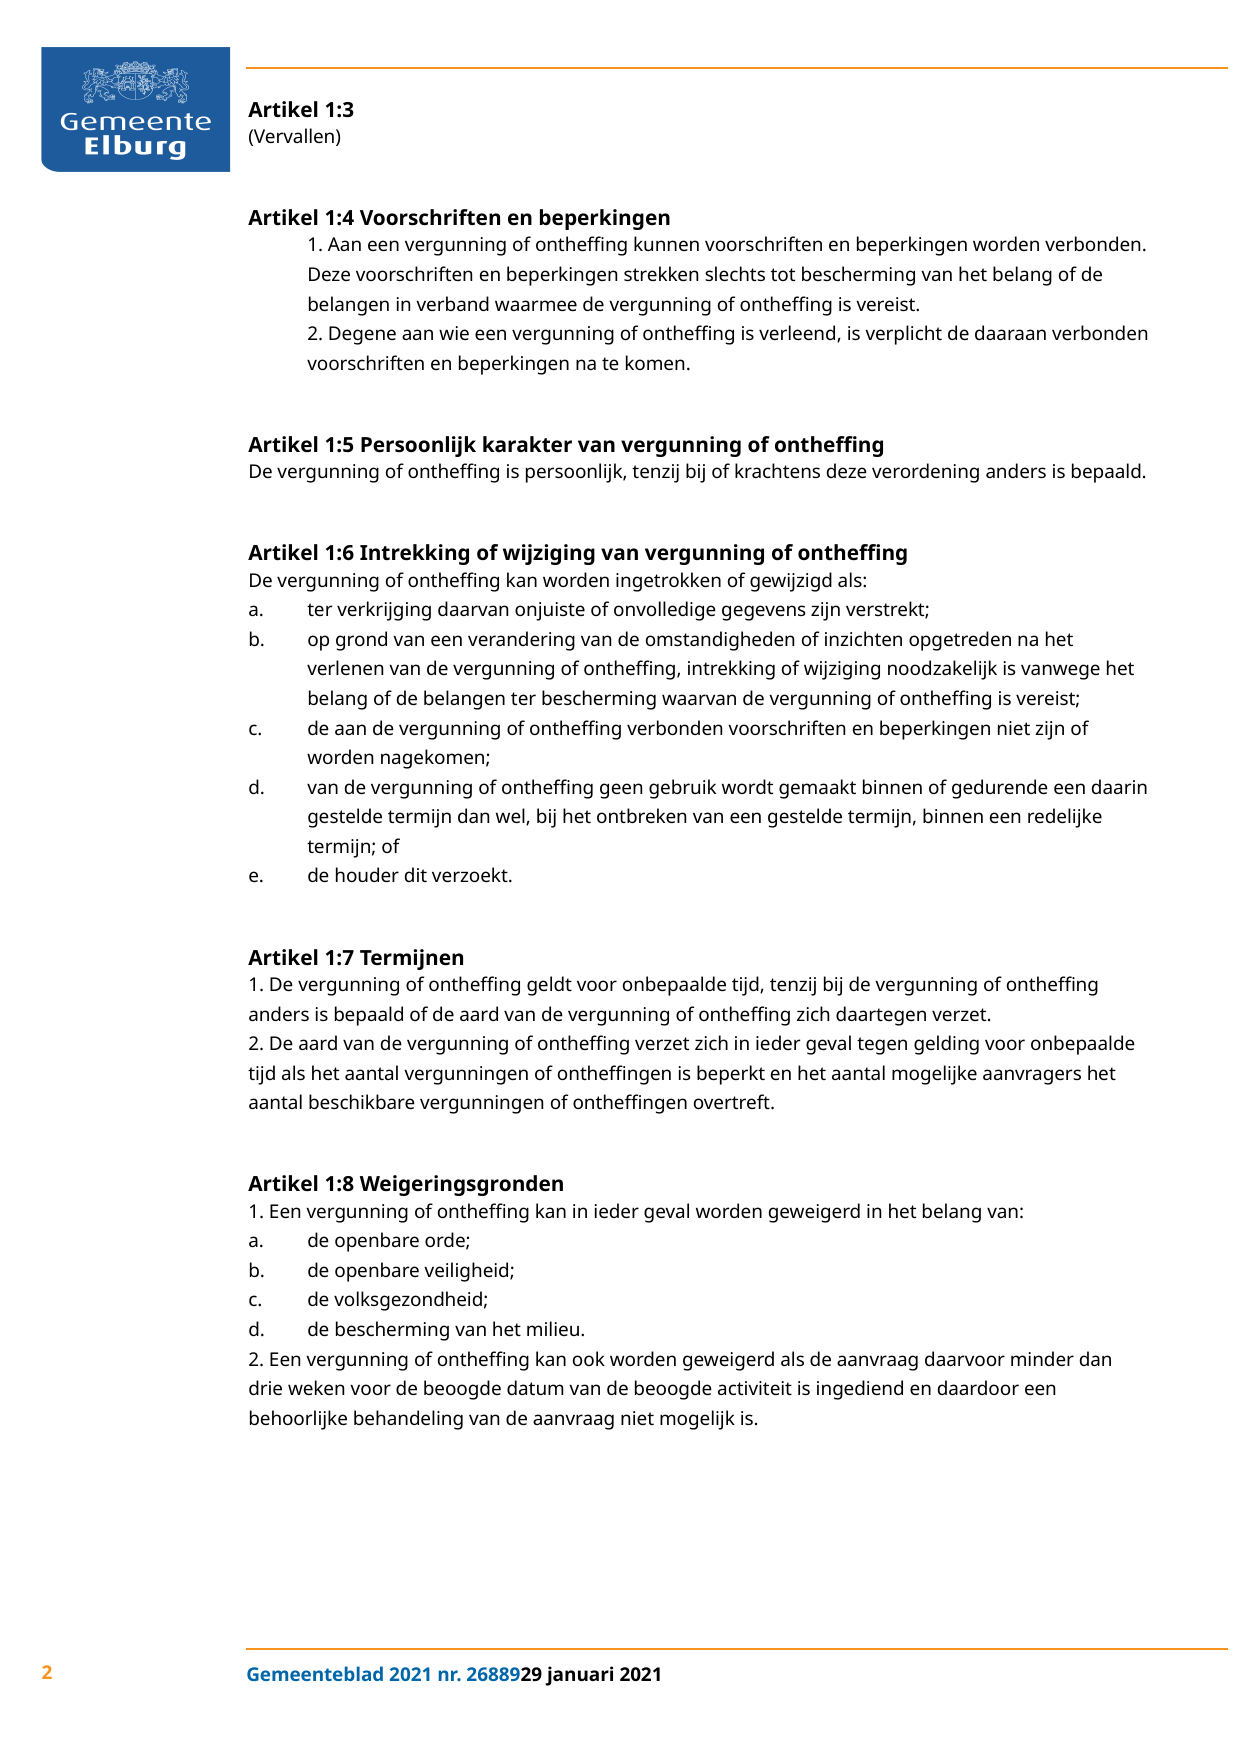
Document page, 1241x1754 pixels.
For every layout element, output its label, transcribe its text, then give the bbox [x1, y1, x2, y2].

list de volksgezondheid; [248, 1287, 1152, 1312]
text Artikel 1:4 Voorschriften en beperkingen [248, 203, 1152, 232]
list de bescherming van het milieu. [248, 1316, 1152, 1342]
text 1. De vergunning of ontheffing geldt voor onbepaalde tijd, tenzij bij de vergunning of ontheffing anders is bepaald of de aard van de vergunning of ontheffing zich daartegen verzet. [248, 971, 1152, 1026]
text Artikel 1:8 Weigeringsgronden [248, 1169, 1152, 1198]
text 2. De aard van de vergunning of ontheffing verzet zich in ieder geval tegen gelding voor onbepaalde tijd als het aantal vergunningen of ontheffingen is beperkt en het aantal mogelijke aanvragers het aantal beschikbare vergunningen of ontheffingen overtreft. [248, 1030, 1152, 1115]
text 1. Een vergunning of ontheffing kan in ieder geval worden geweigerd in het belang van: [248, 1198, 1152, 1224]
list de openbare veiligheid; [248, 1257, 1152, 1283]
text Artikel 1:7 Termijnen [248, 943, 1152, 971]
text Artikel 1:5 Persoonlijk karakter van vergunning of ontheffing [248, 430, 1152, 458]
text De vergunning of ontheffing kan worden ingetrokken of gewijzigd als: [248, 567, 1152, 593]
list 1. Aan een vergunning of ontheffing kunnen voorschriften en beperkingen worden verbonden. Deze voorschriften en beperkingen strekken slechts tot bescherming van het belang of de belangen in verband waarmee de vergunning of ontheffing is vereist. [248, 232, 1152, 317]
text 2. Een vergunning of ontheffing kan ook worden geweigerd als de aanvraag daarvoor minder dan drie weken voor de beoogde datum van de beoogde activiteit is ingediend en daardoor een behoorlijke behandeling van de aanvraag niet mogelijk is. [248, 1346, 1152, 1431]
list de aan de vergunning of ontheffing verbonden voorschriften en beperkingen niet zijn of worden nagekomen; [248, 715, 1152, 770]
text Artikel 1:6 Intrekking of wijziging van vergunning of ontheffing [248, 538, 1152, 567]
picture [41, 47, 231, 172]
list ter verkrijging daarvan onjuiste of onvolledige gegevens zijn verstrekt; [248, 596, 1152, 622]
list de openbare orde; [248, 1227, 1152, 1253]
text (Vervallen) [248, 123, 1152, 149]
list van de vergunning of ontheffing geen gebruik wordt gemaakt binnen of gedurende een daarin gestelde termijn dan wel, bij het ontbreken van een gestelde termijn, binnen een redelijke termijn; of [248, 774, 1152, 859]
list de houder dit verzoekt. [248, 863, 1152, 888]
list op grond van een verandering van de omstandigheden of inzichten opgetreden na het verlenen van de vergunning of ontheffing, intrekking of wijziging noodzakelijk is vanwege het belang of de belangen ter bescherming waarvan de vergunning of ontheffing is vereist; [248, 626, 1152, 711]
list 2. Degene aan wie een vergunning of ontheffing is verleend, is verplicht de daaraan verbonden voorschriften en beperkingen na te komen. [248, 320, 1152, 376]
text De vergunning of ontheffing is persoonlijk, tenzij bij of krachtens deze verordening anders is bepaald. [248, 458, 1152, 484]
text Artikel 1:3 [248, 95, 1152, 123]
